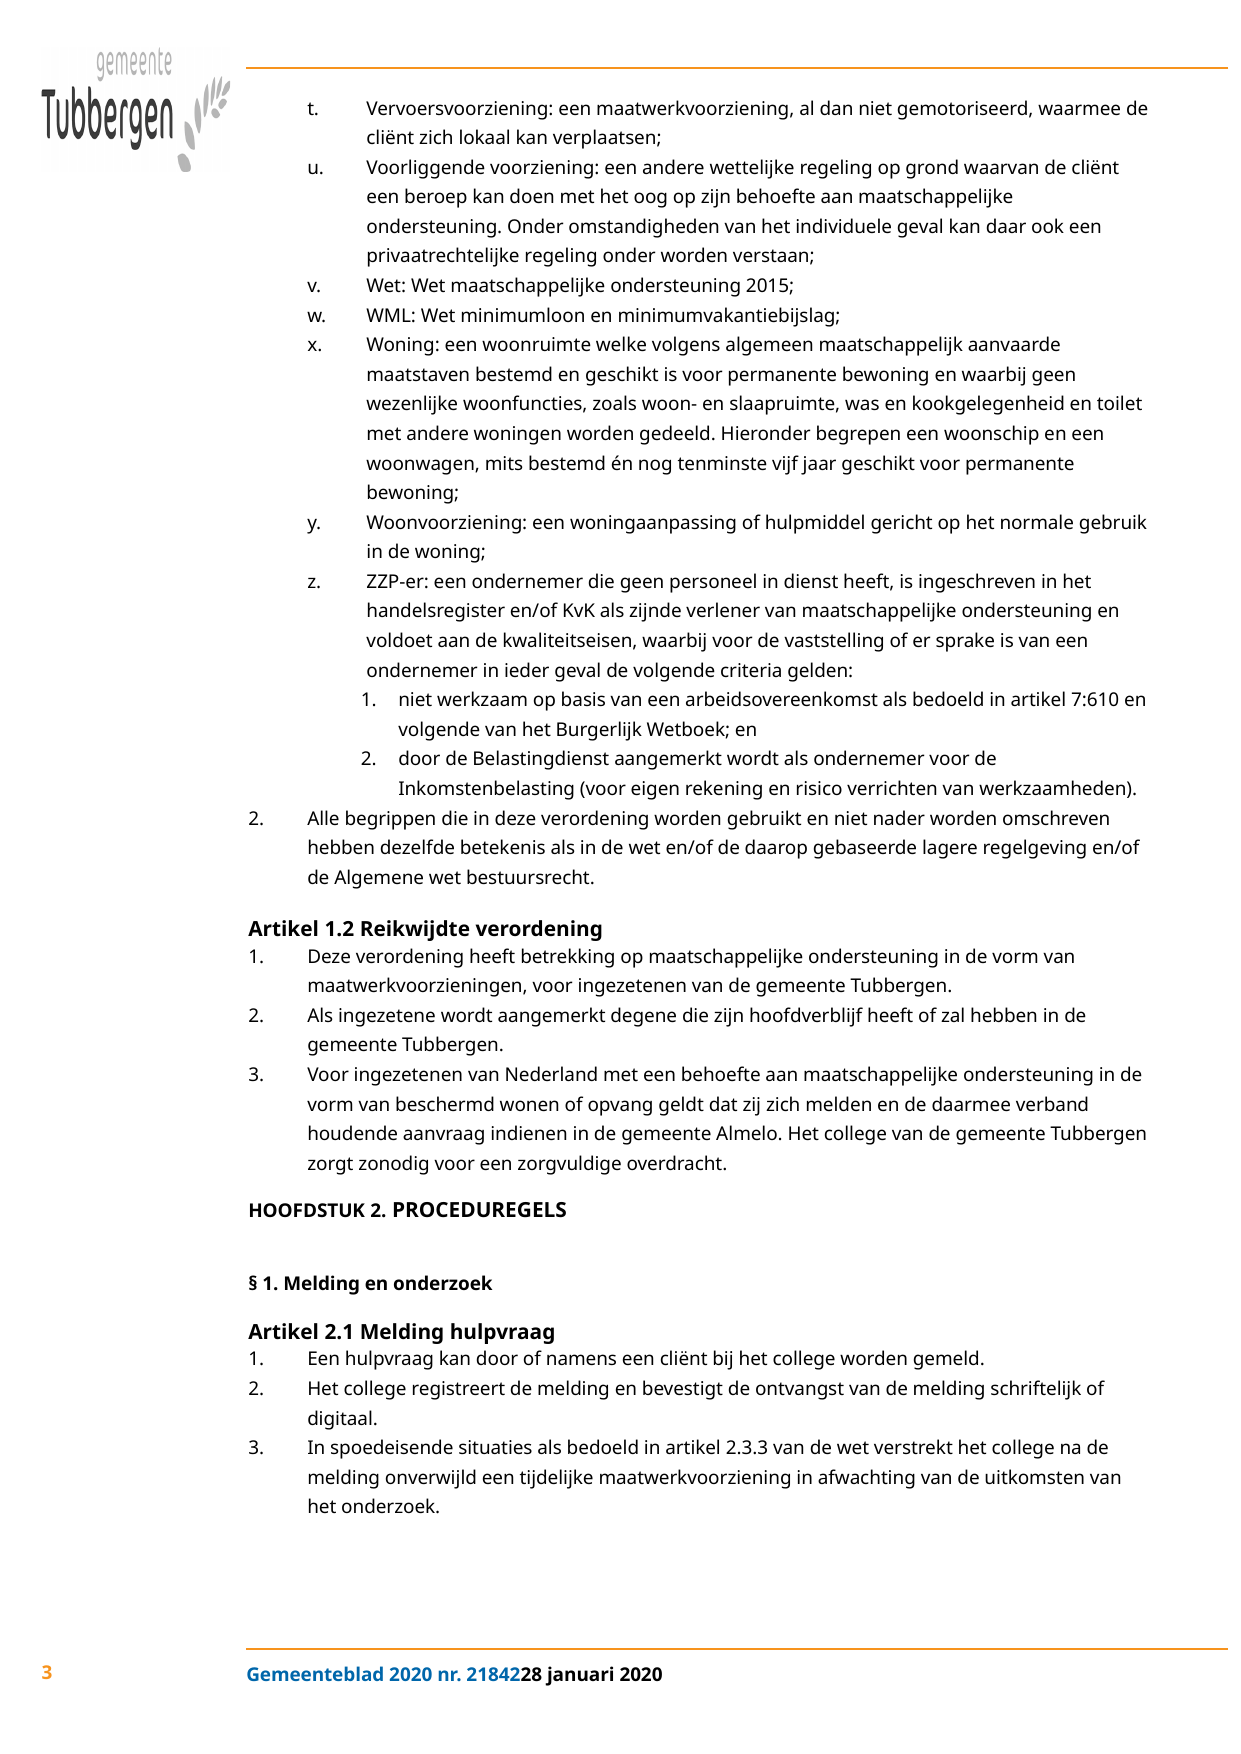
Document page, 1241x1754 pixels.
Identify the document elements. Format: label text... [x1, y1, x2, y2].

list Voorliggende voorziening: een andere wettelijke regeling op grond waarvan de cliënt een beroep kan doen met het oog op zijn behoefte aan maatschappelijke ondersteuning. Onder omstandigheden van het individuele geval kan daar ook een privaatrechtelijke regeling onder worden verstaan; [307, 154, 1152, 268]
list niet werkzaam op basis van een arbeidsovereenkomst als bedoeld in artikel 7:610 en volgende van het Burgerlijk Wetboek; en [361, 686, 1152, 742]
list In spoedeisende situaties als bedoeld in artikel 2.3.3 van de wet verstrekt het college na de melding onverwijld een tijdelijke maatwerkvoorziening in afwachting van de uitkomsten van het onderzoek. [248, 1434, 1152, 1519]
list Alle begrippen die in deze verordening worden gebruikt en niet nader worden omschreven hebben dezelfde betekenis als in de wet en/of de daarop gebaseerde lagere regelgeving en/of de Algemene wet bestuursrecht. [248, 805, 1152, 890]
list Woonvoorziening: een woningaanpassing of hulpmiddel gericht op het normale gebruik in de woning; [307, 509, 1152, 564]
list Als ingezetene wordt aangemerkt degene die zijn hoofdverblijf heeft of zal hebben in de gemeente Tubbergen. [248, 1002, 1152, 1057]
list door de Belastingdienst aangemerkt wordt als ondernemer voor de Inkomstenbelasting (voor eigen rekening en risico verrichten van werkzaamheden). [361, 746, 1152, 801]
list WML: Wet minimumloon en minimumvakantiebijslag; [307, 302, 1152, 328]
list Vervoersvoorziening: een maatwerkvoorziening, al dan niet gemotoriseerd, waarmee de cliënt zich lokaal kan verplaatsen; [307, 95, 1152, 150]
text HOOFDSTUK 2. PROCEDUREGELS [248, 1196, 1152, 1224]
list Voor ingezetenen van Nederland met een behoefte aan maatschappelijke ondersteuning in de vorm van beschermd wonen of opvang geldt dat zij zich melden en de daarmee verband houdende aanvraag indienen in de gemeente Almelo. Het college van de gemeente Tubbergen zorgt zonodig voor een zorgvuldige overdracht. [248, 1061, 1152, 1176]
text Artikel 2.1 Melding hulpvraag [248, 1317, 1152, 1346]
list Woning: een woonruimte welke volgens algemeen maatschappelijk aanvaarde maatstaven bestemd en geschikt is voor permanente bewoning en waarbij geen wezenlijke woonfuncties, zoals woon- en slaapruimte, was en kookgelegenheid en toilet met andere woningen worden gedeeld. Hieronder begrepen een woonschip en een woonwagen, mits bestemd én nog tenminste vijf jaar geschikt voor permanente bewoning; [307, 331, 1152, 505]
list Deze verordening heeft betrekking op maatschappelijke ondersteuning in de vorm van maatwerkvoorzieningen, voor ingezetenen van de gemeente Tubbergen. [248, 943, 1152, 998]
list Een hulpvraag kan door of namens een cliënt bij het college worden gemeld. [248, 1346, 1152, 1371]
picture [41, 47, 231, 172]
text § 1. Melding en onderzoek [248, 1271, 1152, 1296]
text Artikel 1.2 Reikwijdte verordening [248, 914, 1152, 943]
list ZZP-er: een ondernemer die geen personeel in dienst heeft, is ingeschreven in het handelsregister en/of KvK als zijnde verlener van maatschappelijke ondersteuning en voldoet aan de kwaliteitseisen, waarbij voor de vaststelling of er sprake is van een ondernemer in ieder geval de volgende criteria gelden: [307, 568, 1152, 683]
list Wet: Wet maatschappelijke ondersteuning 2015; [307, 272, 1152, 298]
list Het college registreert de melding en bevestigt de ontvangst van de melding schriftelijk of digitaal. [248, 1375, 1152, 1430]
